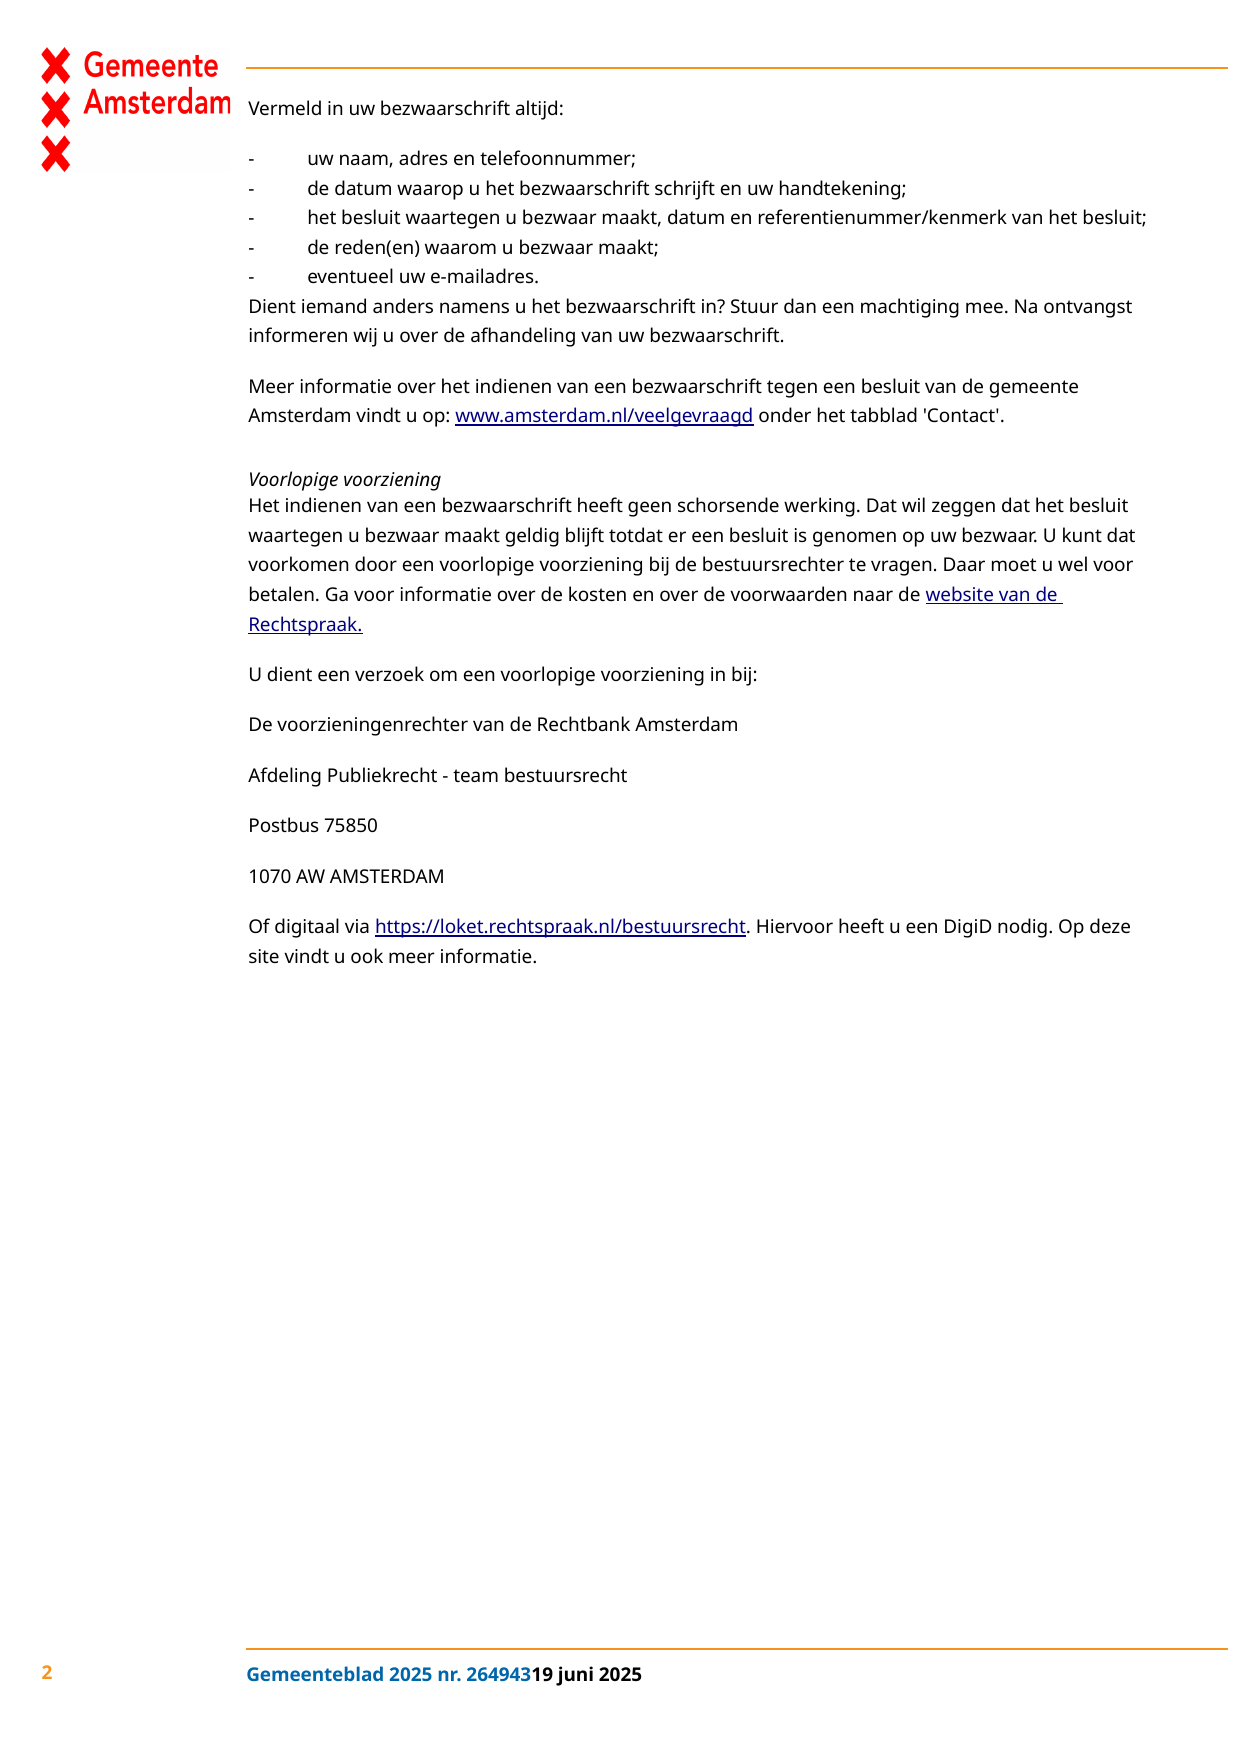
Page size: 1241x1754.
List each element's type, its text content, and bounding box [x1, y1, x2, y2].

list het besluit waartegen u bezwaar maakt, datum en referentienummer/kenmerk van het besluit; [248, 204, 1152, 230]
text Voorlopige voorziening [248, 467, 1152, 492]
text Dient iemand anders namens u het bezwaarschrift in? Stuur dan een machtiging mee. Na ontvangst informeren wij u over de afhandeling van uw bezwaarschrift. [248, 293, 1152, 348]
text U dient een verzoek om een voorlopige voorziening in bij: [248, 661, 1152, 687]
picture [41, 47, 231, 172]
text Of digitaal via https://loket.rechtspraak.nl/bestuursrecht. Hiervoor heeft u een DigiD nodig. Op deze site vindt u ook meer informatie. [248, 913, 1152, 968]
text Meer informatie over het indienen van een bezwaarschrift tegen een besluit van de gemeente Amsterdam vindt u op: www.amsterdam.nl/veelgevraagd onder het tabblad 'Contact'. [248, 373, 1152, 428]
text Vermeld in uw bezwaarschrift altijd: [248, 95, 1152, 121]
text De voorzieningenrechter van de Rechtbank Amsterdam [248, 712, 1152, 737]
list eventueel uw e-mailadres. [248, 263, 1152, 289]
text 1070 AW AMSTERDAM [248, 863, 1152, 888]
text Afdeling Publiekrecht - team bestuursrecht [248, 762, 1152, 788]
list uw naam, adres en telefoonnummer; [248, 145, 1152, 171]
list de reden(en) waarom u bezwaar maakt; [248, 234, 1152, 260]
list de datum waarop u het bezwaarschrift schrijft en uw handtekening; [248, 175, 1152, 201]
text Postbus 75850 [248, 812, 1152, 838]
text Het indienen van een bezwaarschrift heeft geen schorsende werking. Dat wil zeggen dat het besluit waartegen u bezwaar maakt geldig blijft totdat er een besluit is genomen op uw bezwaar. U kunt dat voorkomen door een voorlopige voorziening bij de bestuursrechter te vragen. Daar moet u wel voor betalen. Ga voor informatie over de kosten en over de voorwaarden naar de website van de Rechtspraak. [248, 492, 1152, 636]
